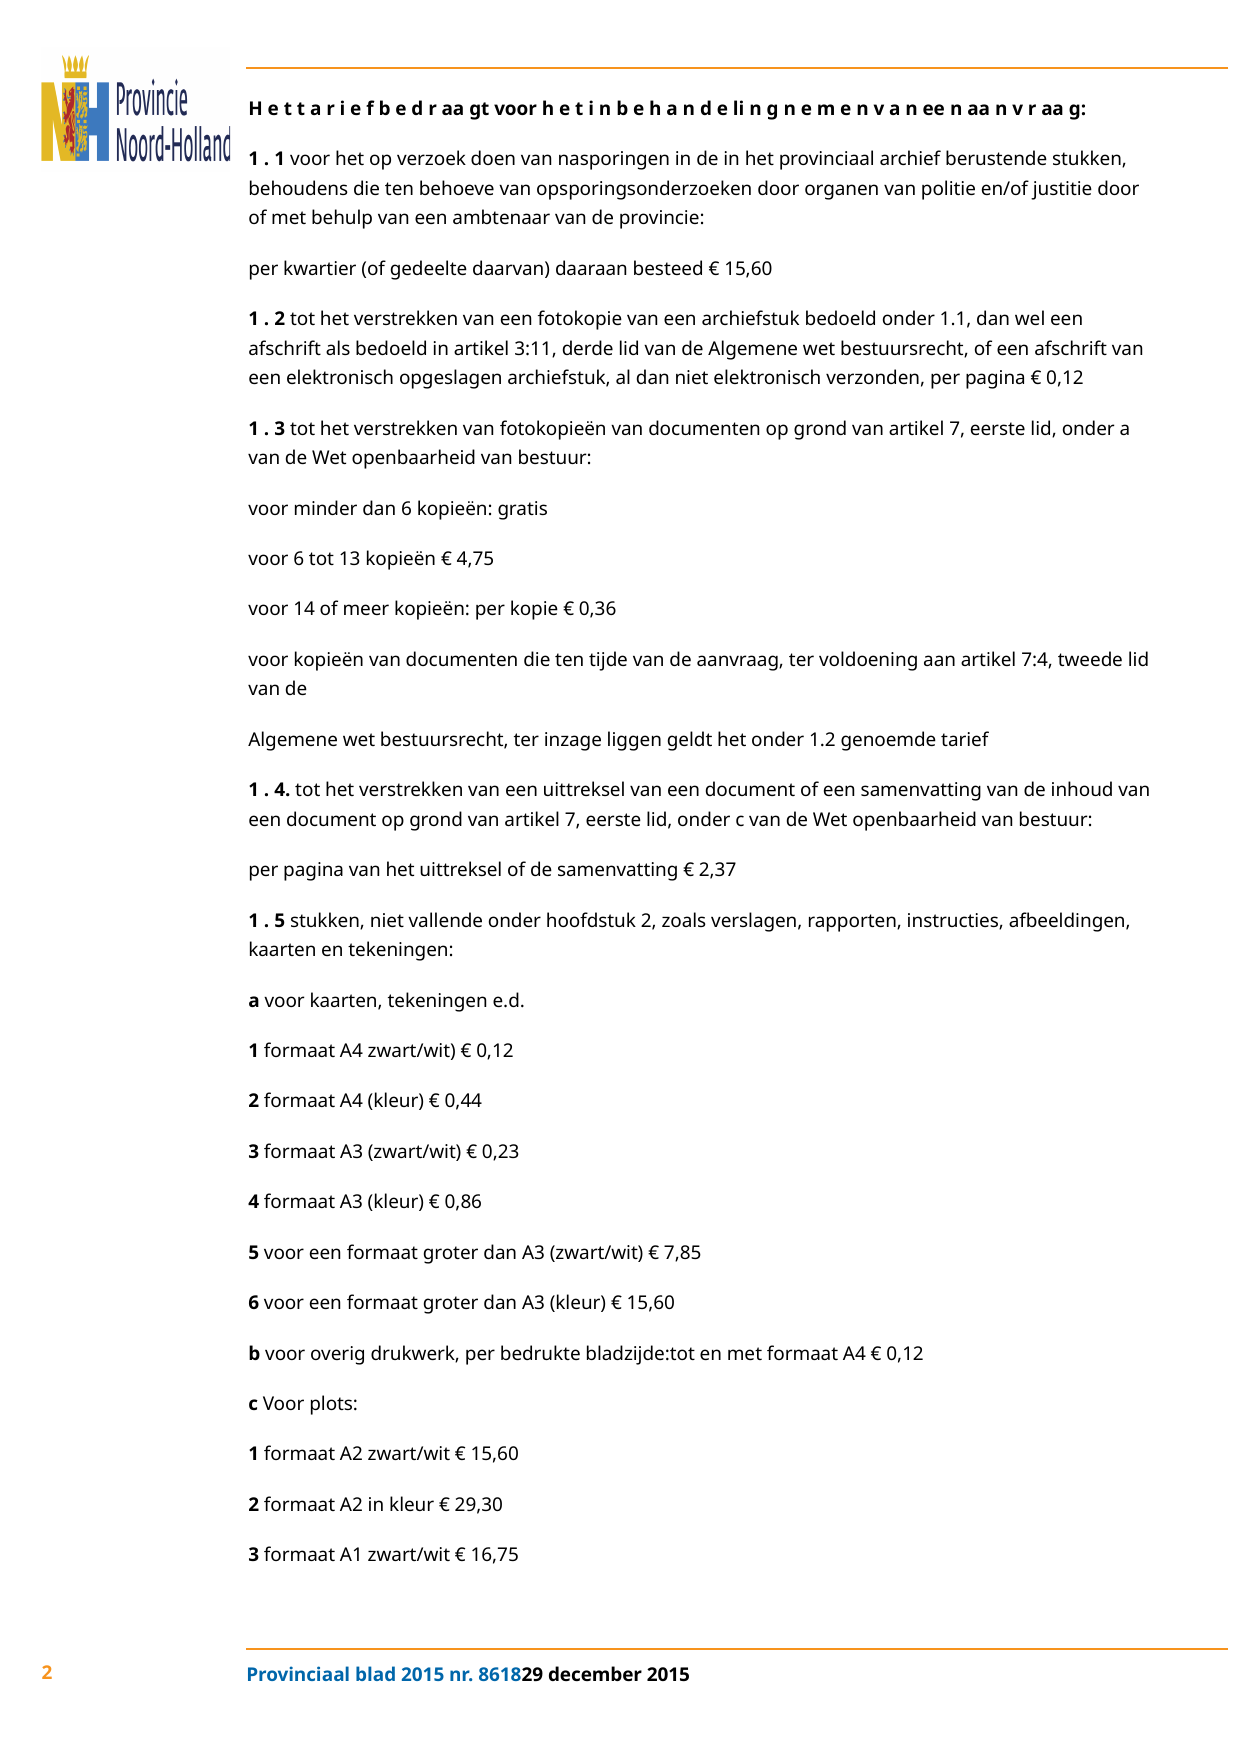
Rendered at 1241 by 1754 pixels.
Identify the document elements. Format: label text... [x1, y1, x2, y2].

text voor 6 tot 13 kopieën € 4,75 [248, 545, 1152, 571]
text per kwartier (of gedeelte daarvan) daaraan besteed € 15,60 [248, 255, 1152, 281]
text voor minder dan 6 kopieën: gratis [248, 495, 1152, 521]
text 2 formaat A4 (kleur) € 0,44 [248, 1088, 1152, 1113]
text 1 . 1 voor het op verzoek doen van nasporingen in de in het provinciaal archief berustende stukken, behoudens die ten behoeve van opsporingsonderzoeken door organen van politie en/of justitie door of met behulp van een ambtenaar van de provincie: [248, 145, 1152, 230]
text 1 formaat A4 zwart/wit) € 0,12 [248, 1037, 1152, 1063]
text 3 formaat A1 zwart/wit € 16,75 [248, 1541, 1152, 1567]
picture [41, 47, 231, 172]
text 3 formaat A3 (zwart/wit) € 0,23 [248, 1138, 1152, 1164]
text H e t t a r i e f b e d r aa gt voor h e t i n b e h a n d e li n g n e m e n v a n ee n aa n v r aa g: [248, 95, 1152, 121]
text voor 14 of meer kopieën: per kopie € 0,36 [248, 596, 1152, 621]
text 2 formaat A2 in kleur € 29,30 [248, 1491, 1152, 1517]
text voor kopieën van documenten die ten tijde van de aanvraag, ter voldoening aan artikel 7:4, tweede lid van de [248, 646, 1152, 701]
text 1 . 3 tot het verstrekken van fotokopieën van documenten op grond van artikel 7, eerste lid, onder a van de Wet openbaarheid van bestuur: [248, 415, 1152, 470]
text 5 voor een formaat groter dan A3 (zwart/wit) € 7,85 [248, 1239, 1152, 1265]
text Algemene wet bestuursrecht, ter inzage liggen geldt het onder 1.2 genoemde tarief [248, 726, 1152, 752]
text 1 formaat A2 zwart/wit € 15,60 [248, 1441, 1152, 1466]
text 1 . 4. tot het verstrekken van een uittreksel van een document of een samenvatting van de inhoud van een document op grond van artikel 7, eerste lid, onder c van de Wet openbaarheid van bestuur: [248, 776, 1152, 832]
text a voor kaarten, tekeningen e.d. [248, 987, 1152, 1013]
text 4 formaat A3 (kleur) € 0,86 [248, 1188, 1152, 1214]
text 1 . 5 stukken, niet vallende onder hoofdstuk 2, zoals verslagen, rapporten, instructies, afbeeldingen, kaarten en tekeningen: [248, 907, 1152, 962]
text b voor overig drukwerk, per bedrukte bladzijde:tot en met formaat A4 € 0,12 [248, 1340, 1152, 1366]
text 6 voor een formaat groter dan A3 (kleur) € 15,60 [248, 1289, 1152, 1315]
text c Voor plots: [248, 1390, 1152, 1416]
text 1 . 2 tot het verstrekken van een fotokopie van een archiefstuk bedoeld onder 1.1, dan wel een afschrift als bedoeld in artikel 3:11, derde lid van de Algemene wet bestuursrecht, of een afschrift van een elektronisch opgeslagen archiefstuk, al dan niet elektronisch verzonden, per pagina € 0,12 [248, 305, 1152, 390]
text per pagina van het uittreksel of de samenvatting € 2,37 [248, 856, 1152, 882]
